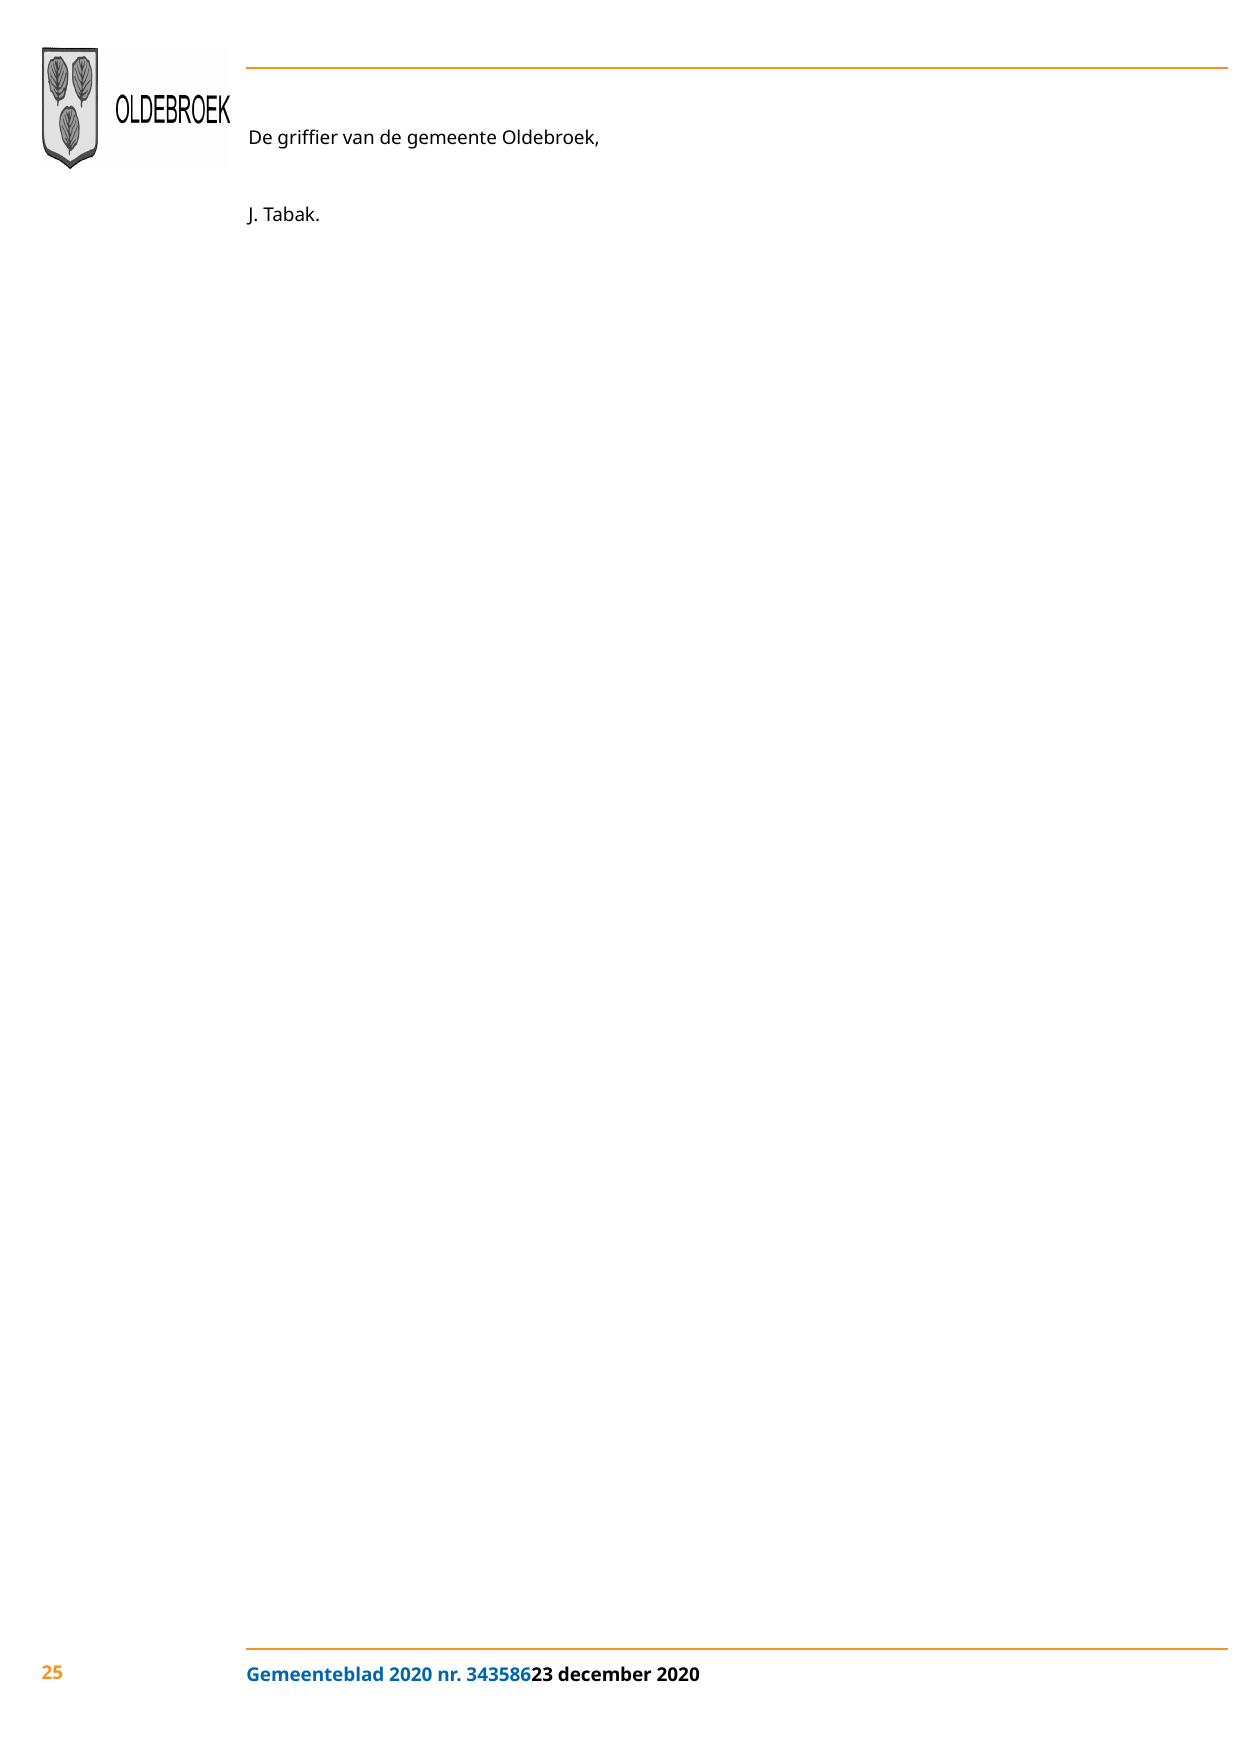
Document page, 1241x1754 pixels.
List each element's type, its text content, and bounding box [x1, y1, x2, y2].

text J. Tabak. [248, 202, 1152, 227]
picture [41, 47, 231, 172]
text De griffier van de gemeente Oldebroek, [248, 124, 1152, 150]
